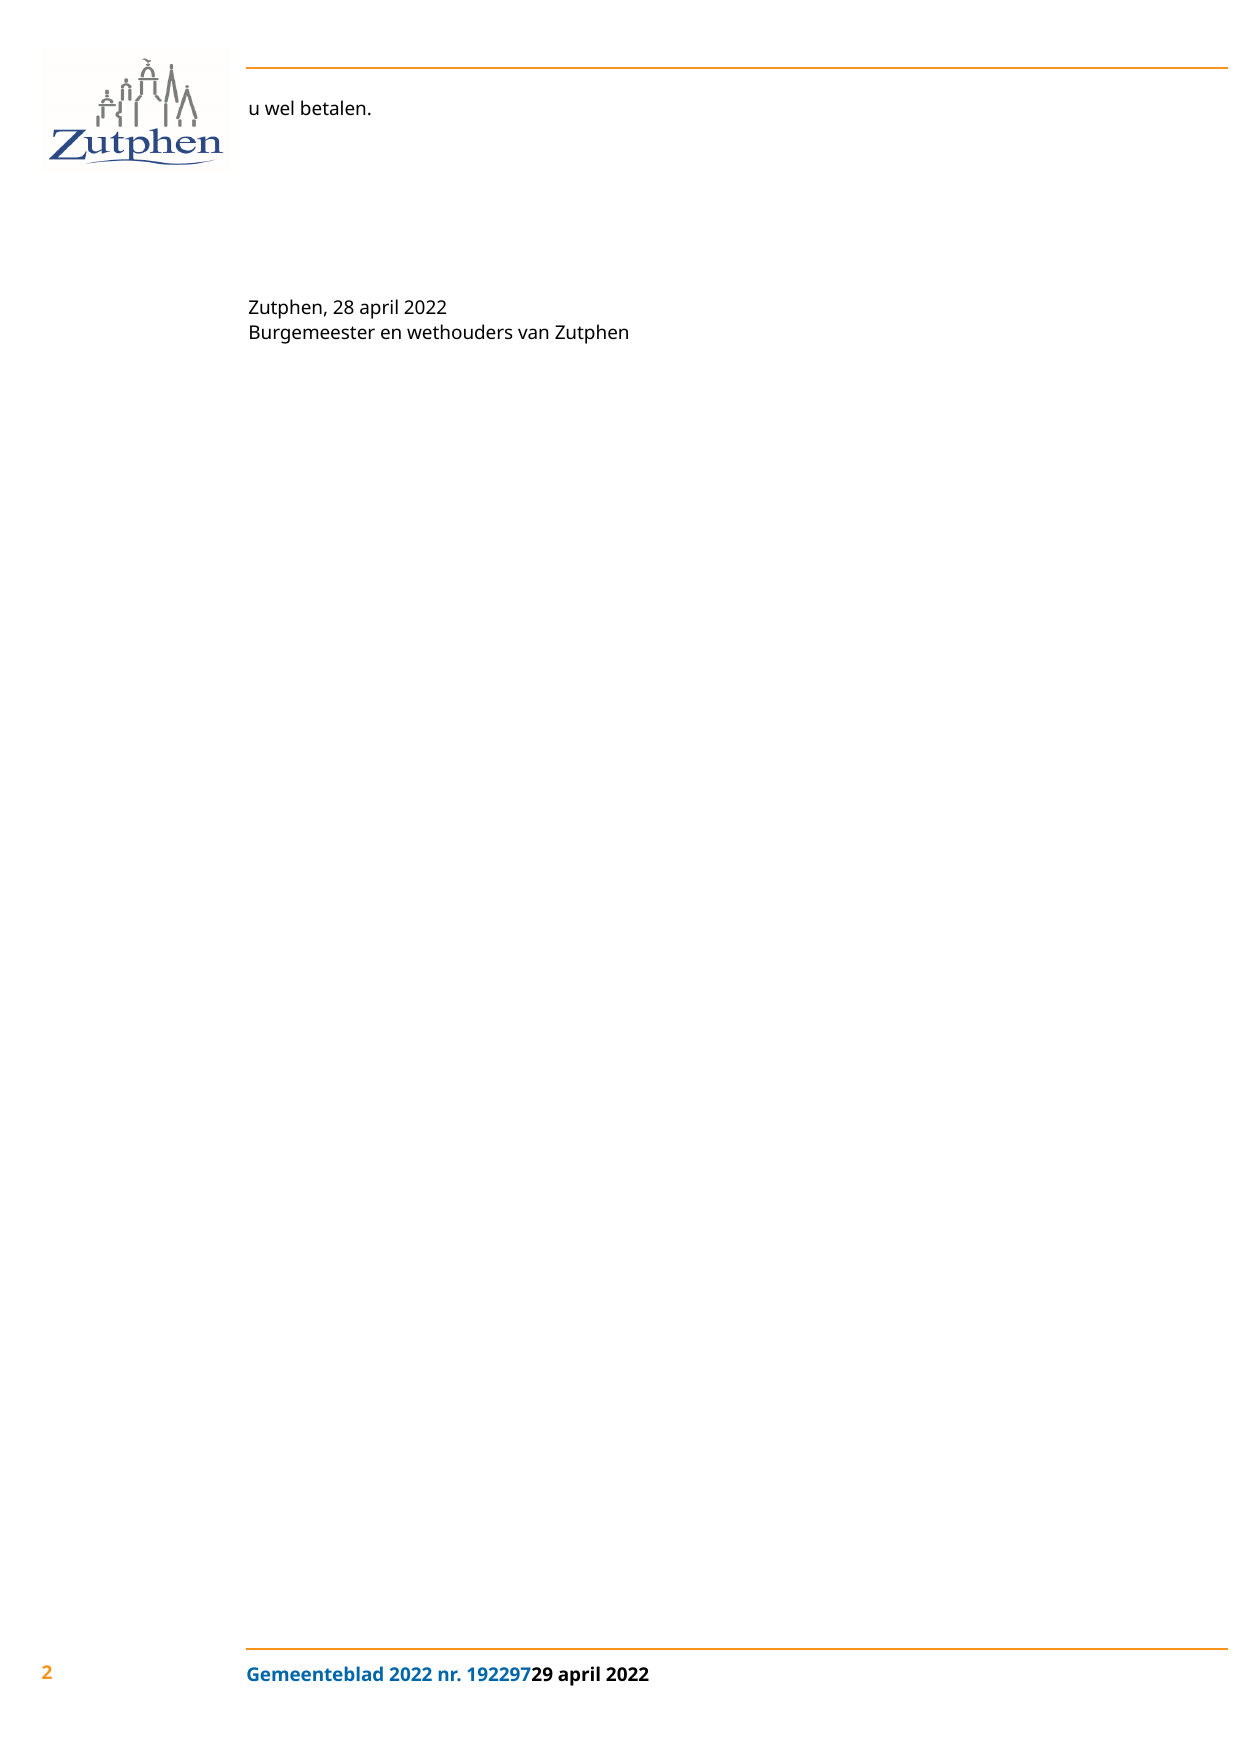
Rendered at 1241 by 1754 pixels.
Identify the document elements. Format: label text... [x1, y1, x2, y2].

text Zutphen, 28 april 2022 [248, 294, 1152, 319]
picture [41, 47, 231, 172]
text u wel betalen. [248, 95, 1152, 121]
text Burgemeester en wethouders van Zutphen [248, 319, 1152, 345]
